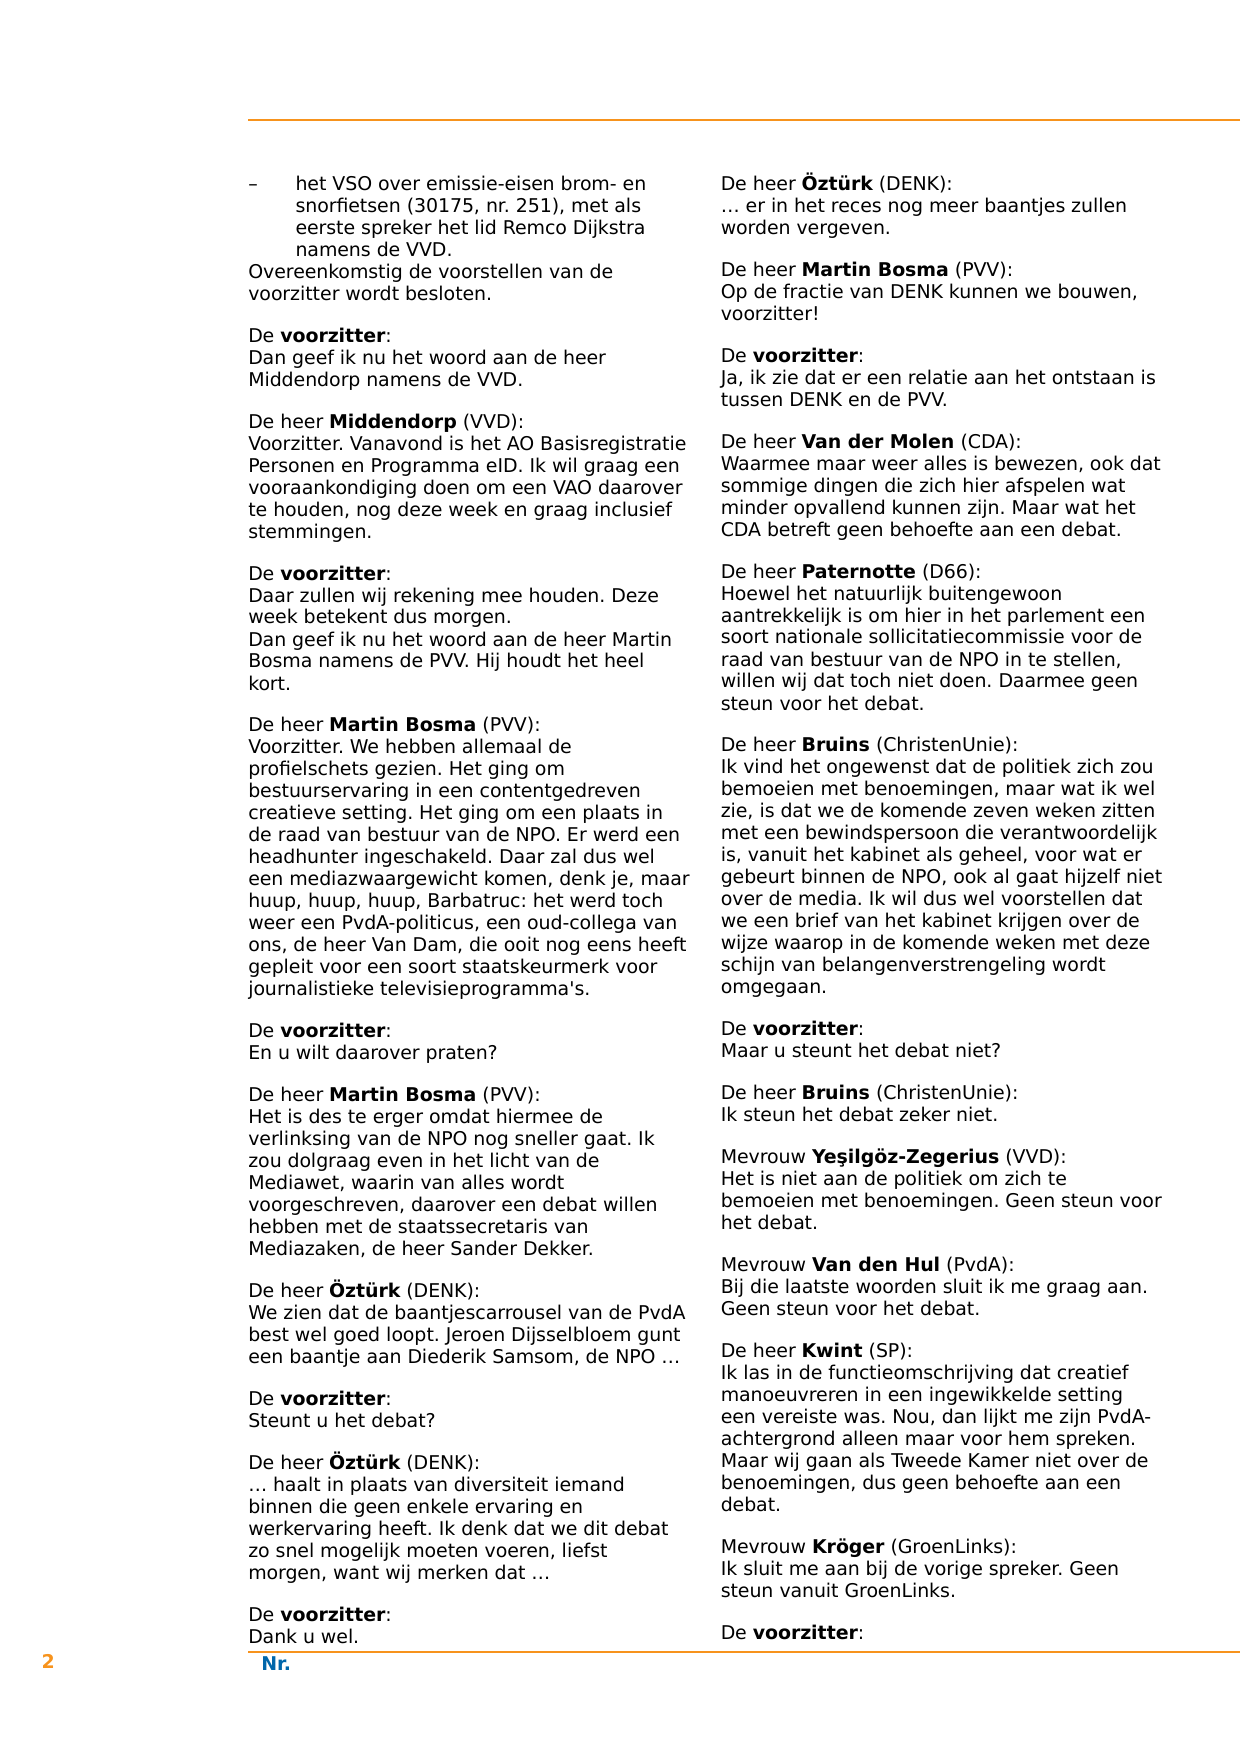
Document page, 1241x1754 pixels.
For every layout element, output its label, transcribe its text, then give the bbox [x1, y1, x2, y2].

text Voorzitter. Vanavond is het AO Basisregistratie Personen en Programma eID. Ik wil graag een vooraankondiging doen om een VAO daarover te houden, nog deze week en graag inclusief stemmingen. [248, 433, 691, 542]
text De heer Martin Bosma (PVV): [721, 259, 1163, 281]
text Hoewel het natuurlijk buitengewoon aantrekkelijk is om hier in het parlement een soort nationale sollicitatiecommissie voor de raad van bestuur van de NPO in te stellen, willen wij dat toch niet doen. Daarmee geen steun voor het debat. [721, 582, 1163, 714]
text Maar u steunt het debat niet? [721, 1040, 1163, 1062]
text De voorzitter: [248, 1020, 691, 1042]
text De voorzitter: [721, 345, 1163, 367]
text Het is niet aan de politiek om zich te bemoeien met benoemingen. Geen steun voor het debat. [721, 1168, 1163, 1234]
text De heer Martin Bosma (PVV): [248, 714, 691, 736]
text Ik sluit me aan bij de vorige spreker. Geen steun vanuit GroenLinks. [721, 1558, 1163, 1602]
text Ik las in de functieomschrijving dat creatief manoeuvreren in een ingewikkelde setting een vereiste was. Nou, dan lijkt me zijn PvdA-achtergrond alleen maar voor hem spreken. Maar wij gaan als Tweede Kamer niet over de benoemingen, dus geen behoefte aan een debat. [721, 1362, 1163, 1516]
text Daar zullen wij rekening mee houden. Deze week betekent dus morgen. [248, 584, 691, 628]
text De voorzitter: [248, 562, 691, 584]
text De heer Bruins (ChristenUnie): [721, 1082, 1163, 1104]
text De heer Öztürk (DENK): [248, 1280, 691, 1302]
text De voorzitter: [248, 325, 691, 347]
text Ik steun het debat zeker niet. [721, 1104, 1163, 1126]
text Het is des te erger omdat hiermee de verlinksing van de NPO nog sneller gaat. Ik zou dolgraag even in het licht van de Mediawet, waarin van alles wordt voorgeschreven, daarover een debat willen hebben met de staatssecretaris van Mediazaken, de heer Sander Dekker. [248, 1106, 691, 1260]
text We zien dat de baantjescarrousel van de PvdA best wel goed loopt. Jeroen Dijsselbloem gunt een baantje aan Diederik Samsom, de NPO … [248, 1302, 691, 1368]
text De heer Bruins (ChristenUnie): [721, 734, 1163, 756]
text De voorzitter: [721, 1018, 1163, 1040]
text Dan geef ik nu het woord aan de heer Martin Bosma namens de PVV. Hij houdt het heel kort. [248, 628, 691, 694]
text Mevrouw Van den Hul (PvdA): [721, 1254, 1163, 1276]
text De heer Van der Molen (CDA): [721, 431, 1163, 453]
text De voorzitter: [248, 1388, 691, 1410]
text Mevrouw Yeşilgöz-Zegerius (VVD): [721, 1146, 1163, 1168]
text Ja, ik zie dat er een relatie aan het ontstaan is tussen DENK en de PVV. [721, 367, 1163, 411]
text De heer Kwint (SP): [721, 1340, 1163, 1362]
text De voorzitter: [721, 1622, 1163, 1644]
text Dan geef ik nu het woord aan de heer Middendorp namens de VVD. [248, 347, 691, 391]
text De heer Öztürk (DENK): [721, 173, 1163, 195]
text De heer Öztürk (DENK): [248, 1452, 691, 1474]
text … er in het reces nog meer baantjes zullen worden vergeven. [721, 195, 1163, 239]
text De heer Middendorp (VVD): [248, 411, 691, 433]
text Bij die laatste woorden sluit ik me graag aan. Geen steun voor het debat. [721, 1276, 1163, 1320]
text Waarmee maar weer alles is bewezen, ook dat sommige dingen die zich hier afspelen wat minder opvallend kunnen zijn. Maar wat het CDA betreft geen behoefte aan een debat. [721, 453, 1163, 541]
text Mevrouw Kröger (GroenLinks): [721, 1536, 1163, 1558]
text Dank u wel. [248, 1626, 691, 1648]
text En u wilt daarover praten? [248, 1042, 691, 1064]
text De heer Paternotte (D66): [721, 561, 1163, 582]
text Ik vind het ongewenst dat de politiek zich zou bemoeien met benoemingen, maar wat ik wel zie, is dat we de komende zeven weken zitten met een bewindspersoon die verantwoordelijk is, vanuit het kabinet als geheel, voor wat er gebeurt binnen de NPO, ook al gaat hijzelf niet over de media. Ik wil dus wel voorstellen dat we een brief van het kabinet krijgen over de wijze waarop in de komende weken met deze schijn van belangenverstrengeling wordt omgegaan. [721, 756, 1163, 998]
text Steunt u het debat? [248, 1410, 691, 1432]
list het VSO over emissie-eisen brom- en snorfietsen (30175, nr. 251), met als eerste spreker het lid Remco Dijkstra namens de VVD. [248, 173, 691, 261]
text Overeenkomstig de voorstellen van de voorzitter wordt besloten. [248, 261, 691, 305]
text De heer Martin Bosma (PVV): [248, 1084, 691, 1106]
text Voorzitter. We hebben allemaal de profielschets gezien. Het ging om bestuurservaring in een contentgedreven creatieve setting. Het ging om een plaats in de raad van bestuur van de NPO. Er werd een headhunter ingeschakeld. Daar zal dus wel een mediazwaargewicht komen, denk je, maar huup, huup, huup, Barbatruc: het werd toch weer een PvdA-politicus, een oud-collega van ons, de heer Van Dam, die ooit nog eens heeft gepleit voor een soort staatskeurmerk voor journalistieke televisieprogramma's. [248, 736, 691, 1000]
text De voorzitter: [248, 1604, 691, 1626]
text … haalt in plaats van diversiteit iemand binnen die geen enkele ervaring en werkervaring heeft. Ik denk dat we dit debat zo snel mogelijk moeten voeren, liefst morgen, want wij merken dat … [248, 1474, 691, 1584]
text Op de fractie van DENK kunnen we bouwen, voorzitter! [721, 281, 1163, 325]
